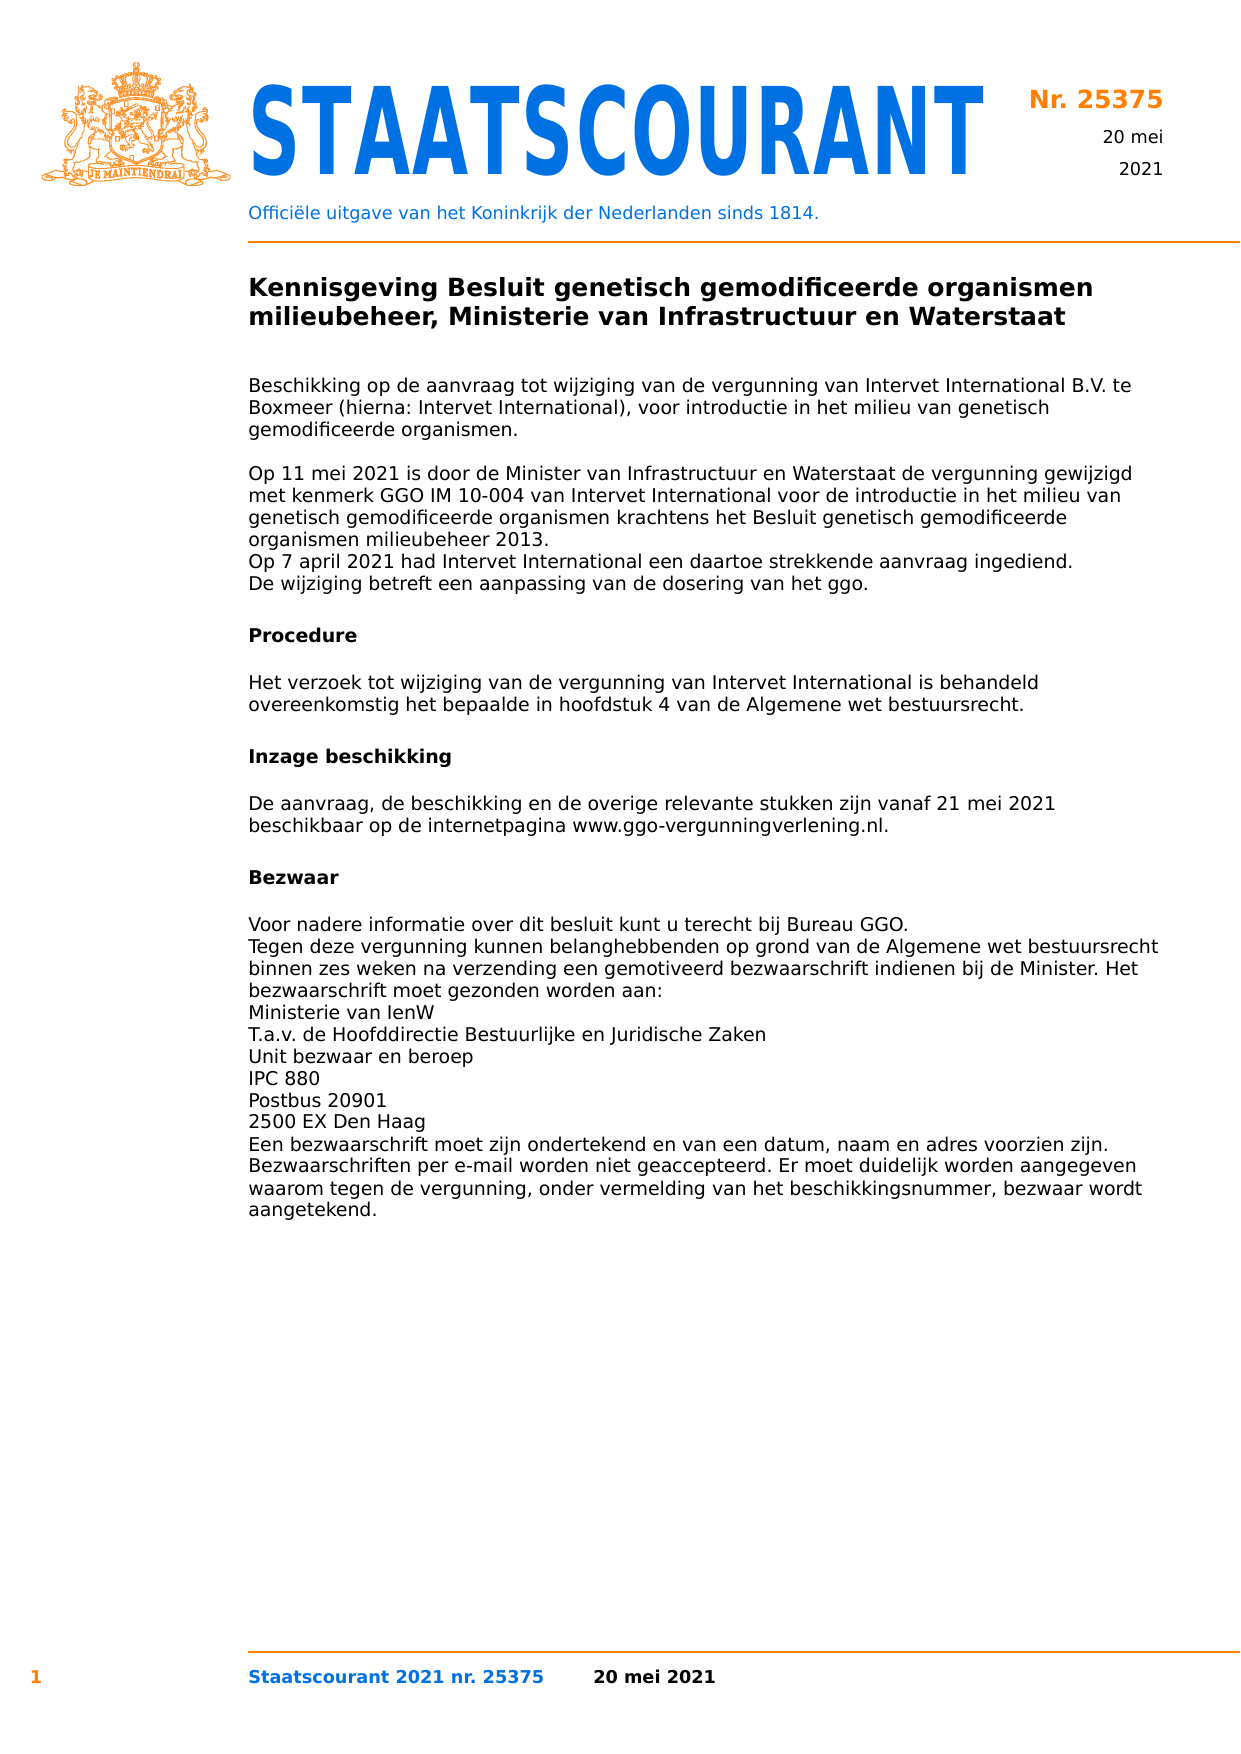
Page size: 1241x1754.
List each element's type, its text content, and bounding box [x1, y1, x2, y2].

text T.a.v. de Hoofddirectie Bestuurlijke en Juridische Zaken [248, 1023, 1163, 1046]
table_header STAATSCOURANT [248, 62, 998, 203]
text 2500 EX Den Haag [248, 1111, 1163, 1133]
text IPC 880 [248, 1067, 1163, 1089]
subtitle Kennisgeving Besluit genetisch gemodificeerde organismen milieubeheer, Ministerie van Infrastructuur en Waterstaat [248, 273, 1163, 331]
text Voor nadere informatie over dit besluit kunt u terecht bij Bureau GGO. [248, 914, 1163, 936]
table_cell 2021 [998, 153, 1240, 203]
text Ministerie van IenW [248, 1002, 1163, 1023]
table_cell 20 mei [998, 121, 1240, 153]
table_cell Officiële uitgave van het Koninkrijk der Nederlanden sinds 1814. [248, 203, 1240, 241]
subtitle Procedure [248, 625, 1163, 647]
table_header [25, 62, 248, 241]
text De wijziging betreft een aanpassing van de dosering van het ggo. [248, 573, 1163, 595]
text Op 11 mei 2021 is door de Minister van Infrastructuur en Waterstaat de vergunning gewijzigd met kenmerk GGO IM 10-004 van Intervet International voor de introductie in het milieu van genetisch gemodificeerde organismen krachtens het Besluit genetisch gemodificeerde organismen milieubeheer 2013. [248, 463, 1163, 551]
table_header Nr. 25375 [998, 62, 1240, 121]
text De aanvraag, de beschikking en de overige relevante stukken zijn vanaf 21 mei 2021 beschikbaar op de internetpagina www.ggo-vergunningverlening.nl. [248, 793, 1163, 837]
picture [41, 62, 231, 186]
text Beschikking op de aanvraag tot wijziging van de vergunning van Intervet International B.V. te Boxmeer (hierna: Intervet International), voor introductie in het milieu van genetisch gemodificeerde organismen. [248, 375, 1163, 441]
subtitle Bezwaar [248, 867, 1163, 889]
text Postbus 20901 [248, 1089, 1163, 1111]
text Een bezwaarschrift moet zijn ondertekend en van een datum, naam en adres voorzien zijn. Bezwaarschriften per e-mail worden niet geaccepteerd. Er moet duidelijk worden aangegeven waarom tegen de vergunning, onder vermelding van het beschikkingsnummer, bezwaar wordt aangetekend. [248, 1133, 1163, 1221]
text Unit bezwaar en beroep [248, 1046, 1163, 1067]
subtitle Inzage beschikking [248, 746, 1163, 768]
text Op 7 april 2021 had Intervet International een daartoe strekkende aanvraag ingediend. [248, 551, 1163, 573]
text Tegen deze vergunning kunnen belanghebbenden op grond van de Algemene wet bestuursrecht binnen zes weken na verzending een gemotiveerd bezwaarschrift indienen bij de Minister. Het bezwaarschrift moet gezonden worden aan: [248, 936, 1163, 1002]
text Het verzoek tot wijziging van de vergunning van Intervet International is behandeld overeenkomstig het bepaalde in hoofdstuk 4 van de Algemene wet bestuursrecht. [248, 672, 1163, 716]
